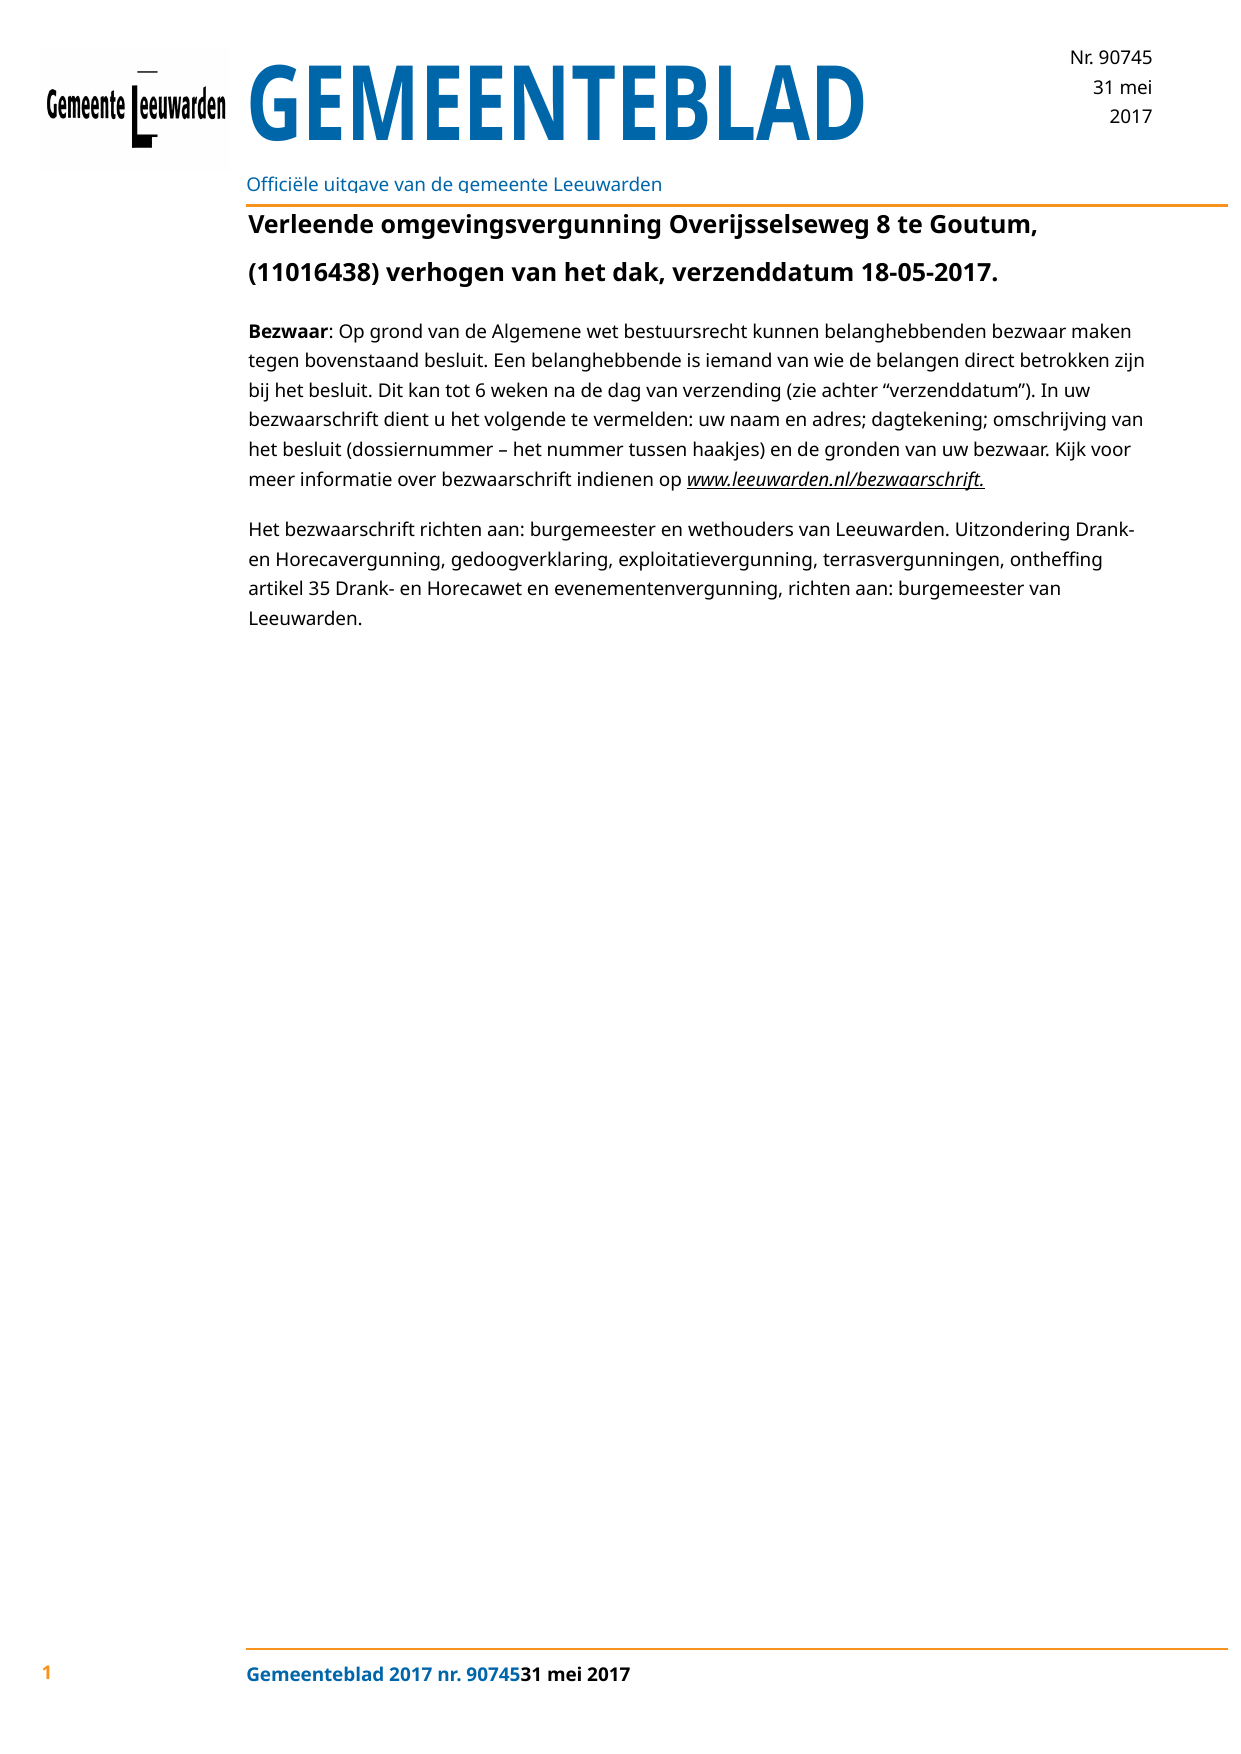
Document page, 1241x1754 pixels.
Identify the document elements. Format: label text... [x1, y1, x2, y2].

text Bezwaar: Op grond van de Algemene wet bestuursrecht kunnen belanghebbenden bezwaar maken tegen bovenstaand besluit. Een belanghebbende is iemand van wie de belangen direct betrokken zijn bij het besluit. Dit kan tot 6 weken na de dag van verzending (zie achter “verzenddatum”). In uw bezwaarschrift dient u het volgende te vermelden: uw naam en adres; dagtekening; omschrijving van het besluit (dossiernummer – het nummer tussen haakjes) en de gronden van uw bezwaar. Kijk voor meer informatie over bezwaarschrift indienen op www.leeuwarden.nl/bezwaarschrift. [248, 318, 1152, 492]
text Het bezwaarschrift richten aan: burgemeester en wethouders van Leeuwarden. Uitzondering Drank- en Horecavergunning, gedoogverklaring, exploitatievergunning, terrasvergunningen, ontheffing artikel 35 Drank- en Horecawet en evenementenvergunning, richten aan: burgemeester van Leeuwarden. [248, 516, 1152, 631]
picture [41, 47, 231, 172]
text Verleende omgevingsvergunning Overijsselseweg 8 te Goutum, (11016438) verhogen van het dak, verzenddatum 18-05-2017. [248, 207, 1152, 288]
